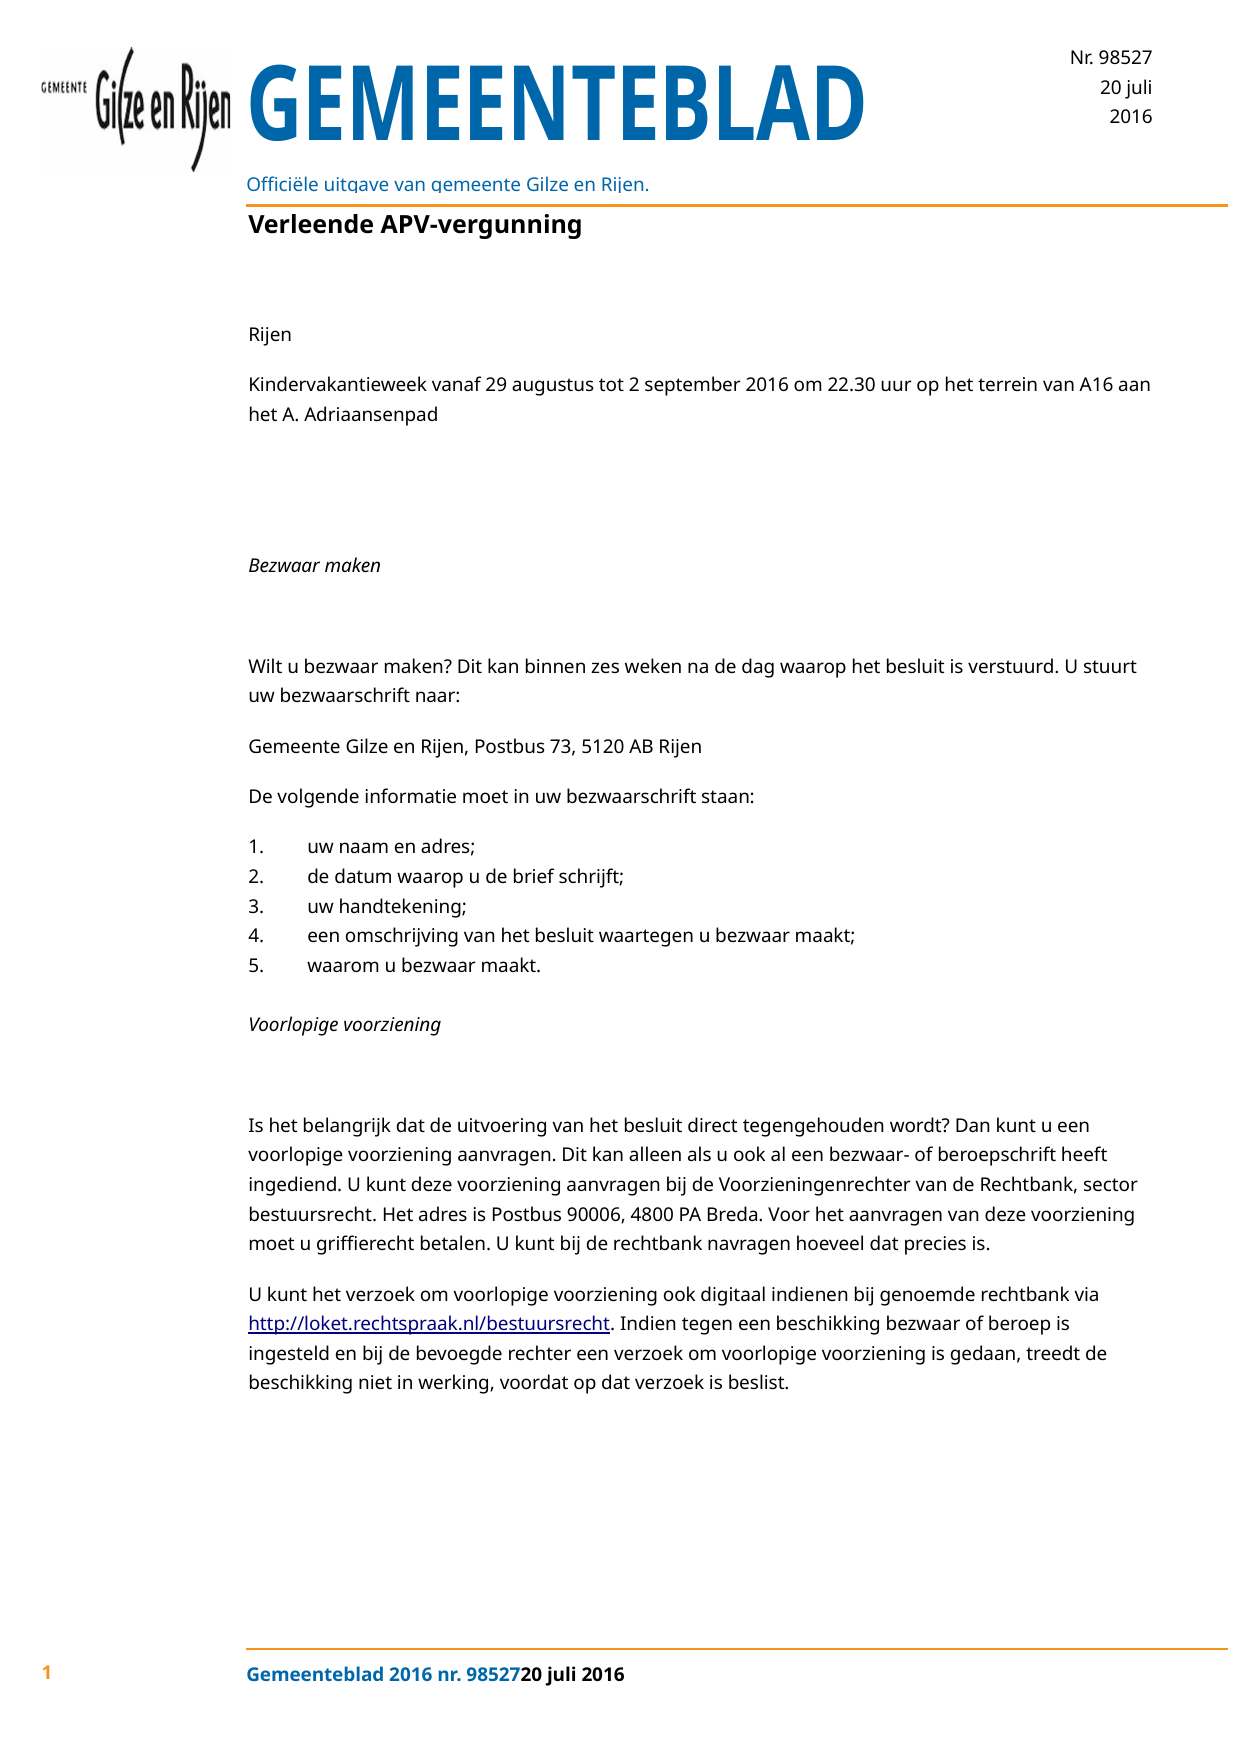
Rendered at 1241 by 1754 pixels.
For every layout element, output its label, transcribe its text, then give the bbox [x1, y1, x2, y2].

text Bezwaar maken [248, 552, 1152, 578]
list waarom u bezwaar maakt. [248, 952, 1152, 978]
text Kindervakantieweek vanaf 29 augustus tot 2 september 2016 om 22.30 uur op het terrein van A16 aan het A. Adriaansenpad [248, 371, 1152, 426]
list uw handtekening; [248, 893, 1152, 918]
text Rijen [248, 321, 1152, 346]
picture [41, 47, 231, 172]
text Is het belangrijk dat de uitvoering van het besluit direct tegengehouden wordt? Dan kunt u een voorlopige voorziening aanvragen. Dit kan alleen als u ook al een bezwaar- of beroepschrift heeft ingediend. U kunt deze voorziening aanvragen bij de Voorzieningenrechter van de Rechtbank, sector bestuursrecht. Het adres is Postbus 90006, 4800 PA Breda. Voor het aanvragen van deze voorziening moet u griffierecht betalen. U kunt bij de rechtbank navragen hoeveel dat precies is. [248, 1112, 1152, 1256]
text Voorlopige voorziening [248, 1011, 1152, 1037]
text Wilt u bezwaar maken? Dit kan binnen zes weken na de dag waarop het besluit is verstuurd. U stuurt uw bezwaarschrift naar: [248, 653, 1152, 708]
text U kunt het verzoek om voorlopige voorziening ook digitaal indienen bij genoemde rechtbank via http://loket.rechtspraak.nl/bestuursrecht. Indien tegen een beschikking bezwaar of beroep is ingesteld en bij de bevoegde rechter een verzoek om voorlopige voorziening is gedaan, treedt de beschikking niet in werking, voordat op dat verzoek is beslist. [248, 1281, 1152, 1395]
list de datum waarop u de brief schrijft; [248, 863, 1152, 889]
list een omschrijving van het besluit waartegen u bezwaar maakt; [248, 922, 1152, 948]
text De volgende informatie moet in uw bezwaarschrift staan: [248, 783, 1152, 809]
text Gemeente Gilze en Rijen, Postbus 73, 5120 AB Rijen [248, 733, 1152, 758]
text Verleende APV-vergunning [248, 207, 1152, 241]
list uw naam en adres; [248, 834, 1152, 859]
